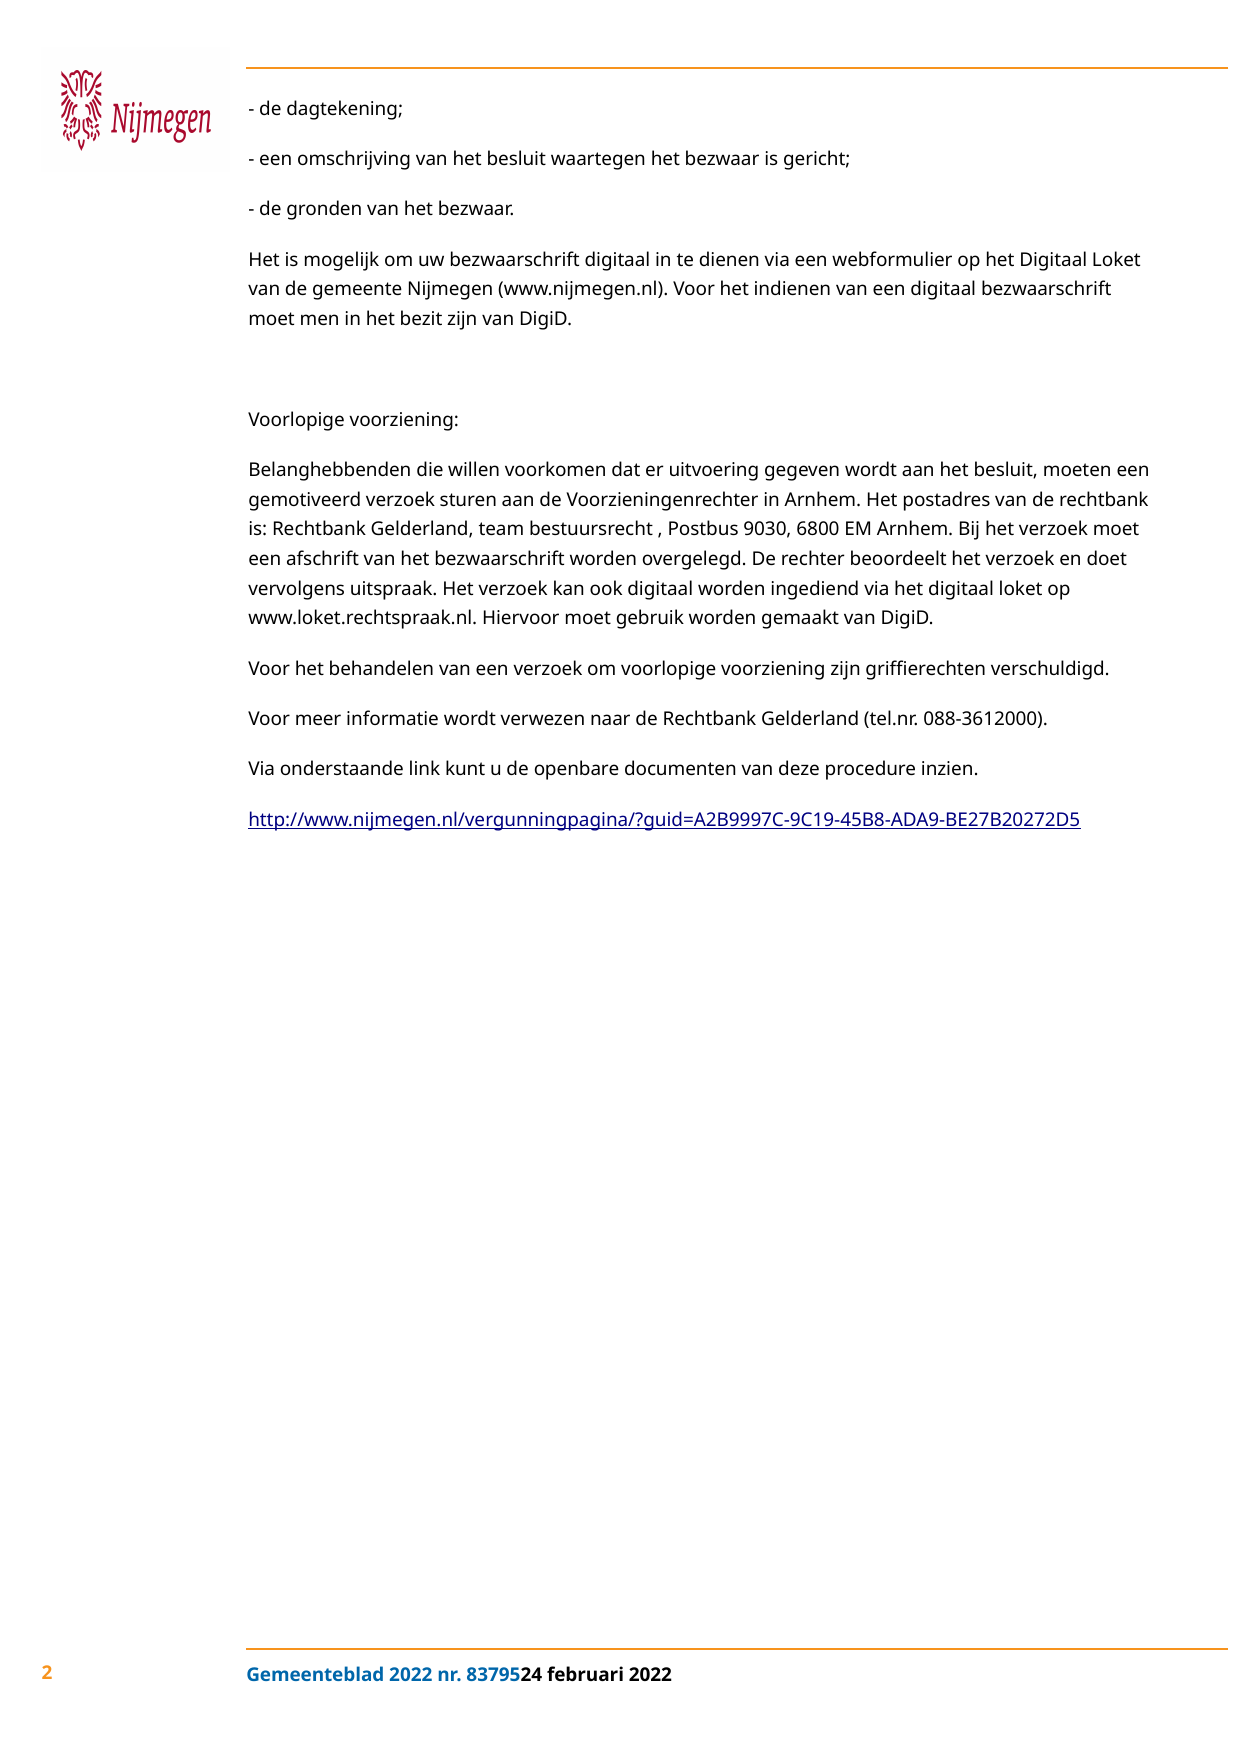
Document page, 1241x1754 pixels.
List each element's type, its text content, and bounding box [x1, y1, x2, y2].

picture [41, 47, 231, 172]
text http://www.nijmegen.nl/vergunningpagina/?guid=A2B9997C-9C19-45B8-ADA9-BE27B20272D5 [248, 806, 1152, 832]
text - een omschrijving van het besluit waartegen het bezwaar is gericht; [248, 145, 1152, 171]
text Voor meer informatie wordt verwezen naar de Rechtbank Gelderland (tel.nr. 088-3612000). [248, 705, 1152, 731]
text Via onderstaande link kunt u de openbare documenten van deze procedure inzien. [248, 756, 1152, 781]
text Belanghebbenden die willen voorkomen dat er uitvoering gegeven wordt aan het besluit, moeten een gemotiveerd verzoek sturen aan de Voorzieningenrechter in Arnhem. Het postadres van de rechtbank is: Rechtbank Gelderland, team bestuursrecht , Postbus 9030, 6800 EM Arnhem. Bij het verzoek moet een afschrift van het bezwaarschrift worden overgelegd. De rechter beoordeelt het verzoek en doet vervolgens uitspraak. Het verzoek kan ook digitaal worden ingediend via het digitaal loket op www.loket.rechtspraak.nl. Hiervoor moet gebruik worden gemaakt van DigiD. [248, 456, 1152, 630]
text Voor het behandelen van een verzoek om voorlopige voorziening zijn griffierechten verschuldigd. [248, 655, 1152, 681]
text - de gronden van het bezwaar. [248, 196, 1152, 221]
text - de dagtekening; [248, 95, 1152, 121]
text Voorlopige voorziening: [248, 406, 1152, 432]
text Het is mogelijk om uw bezwaarschrift digitaal in te dienen via een webformulier op het Digitaal Loket van de gemeente Nijmegen (www.nijmegen.nl). Voor het indienen van een digitaal bezwaarschrift moet men in het bezit zijn van DigiD. [248, 246, 1152, 331]
